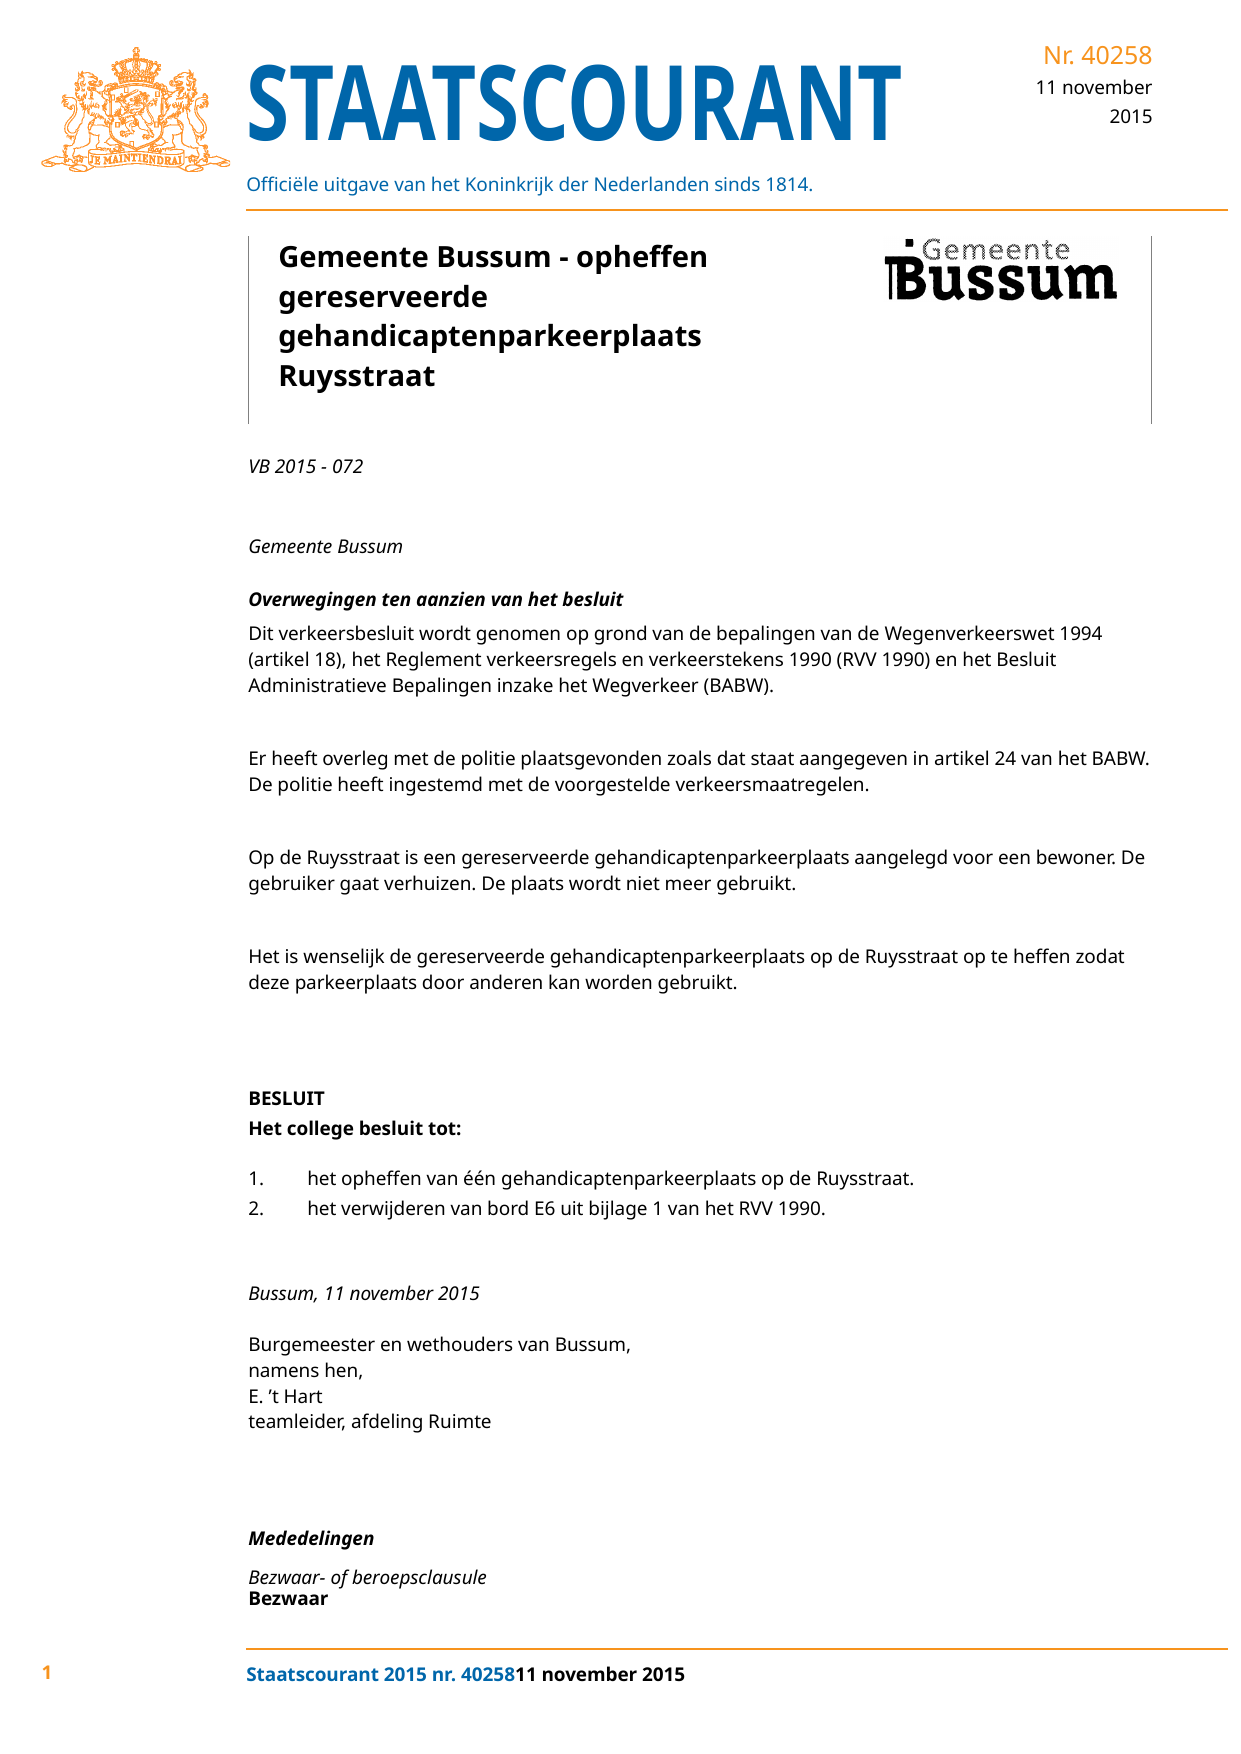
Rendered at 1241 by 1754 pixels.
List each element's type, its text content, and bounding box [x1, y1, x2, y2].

text Bezwaar [248, 1590, 1152, 1609]
text teamleider, afdeling Ruimte [248, 1408, 1152, 1434]
text Burgemeester en wethouders van Bussum, [248, 1331, 1152, 1357]
text Dit verkeersbesluit wordt genomen op grond van de bepalingen van de Wegenverkeerswet 1994 (artikel 18), het Reglement verkeersregels en verkeerstekens 1990 (RVV 1990) en het Besluit Administratieve Bepalingen inzake het Wegverkeer (BABW). [248, 620, 1152, 697]
picture [882, 236, 1119, 302]
text Bezwaar- of beroepsclausule [248, 1564, 1152, 1590]
list het opheffen van één gehandicaptenparkeerplaats op de Ruysstraat. [248, 1165, 1152, 1191]
table_header Gemeente Bussum - opheffen gereserveerde gehandicaptenparkeerplaats Ruysstraat [249, 236, 850, 424]
table_header [850, 236, 1151, 424]
text Op de Ruysstraat is een gereserveerde gehandicaptenparkeerplaats aangelegd voor een bewoner. De gebruiker gaat verhuizen. De plaats wordt niet meer gebruikt. [248, 844, 1152, 896]
text BESLUIT [248, 1085, 1152, 1111]
text Gemeente Bussum [248, 533, 1152, 559]
picture [41, 47, 231, 172]
text namens hen, [248, 1357, 1152, 1383]
text E. ’t Hart [248, 1383, 1152, 1408]
text Het is wenselijk de gereserveerde gehandicaptenparkeerplaats op de Ruysstraat op te heffen zodat deze parkeerplaats door anderen kan worden gebruikt. [248, 943, 1152, 995]
text Mededelingen [248, 1525, 1152, 1551]
text Er heeft overleg met de politie plaatsgevonden zoals dat staat aangegeven in artikel 24 van het BABW. De politie heeft ingestemd met de voorgestelde verkeersmaatregelen. [248, 745, 1152, 797]
text Bussum, 11 november 2015 [248, 1280, 1152, 1306]
list het verwijderen van bord E6 uit bijlage 1 van het RVV 1990. [248, 1195, 1152, 1221]
text VB 2015 - 072 [248, 454, 1152, 479]
text Overwegingen ten aanzien van het besluit [248, 586, 1152, 612]
text Het college besluit tot: [248, 1115, 1152, 1141]
